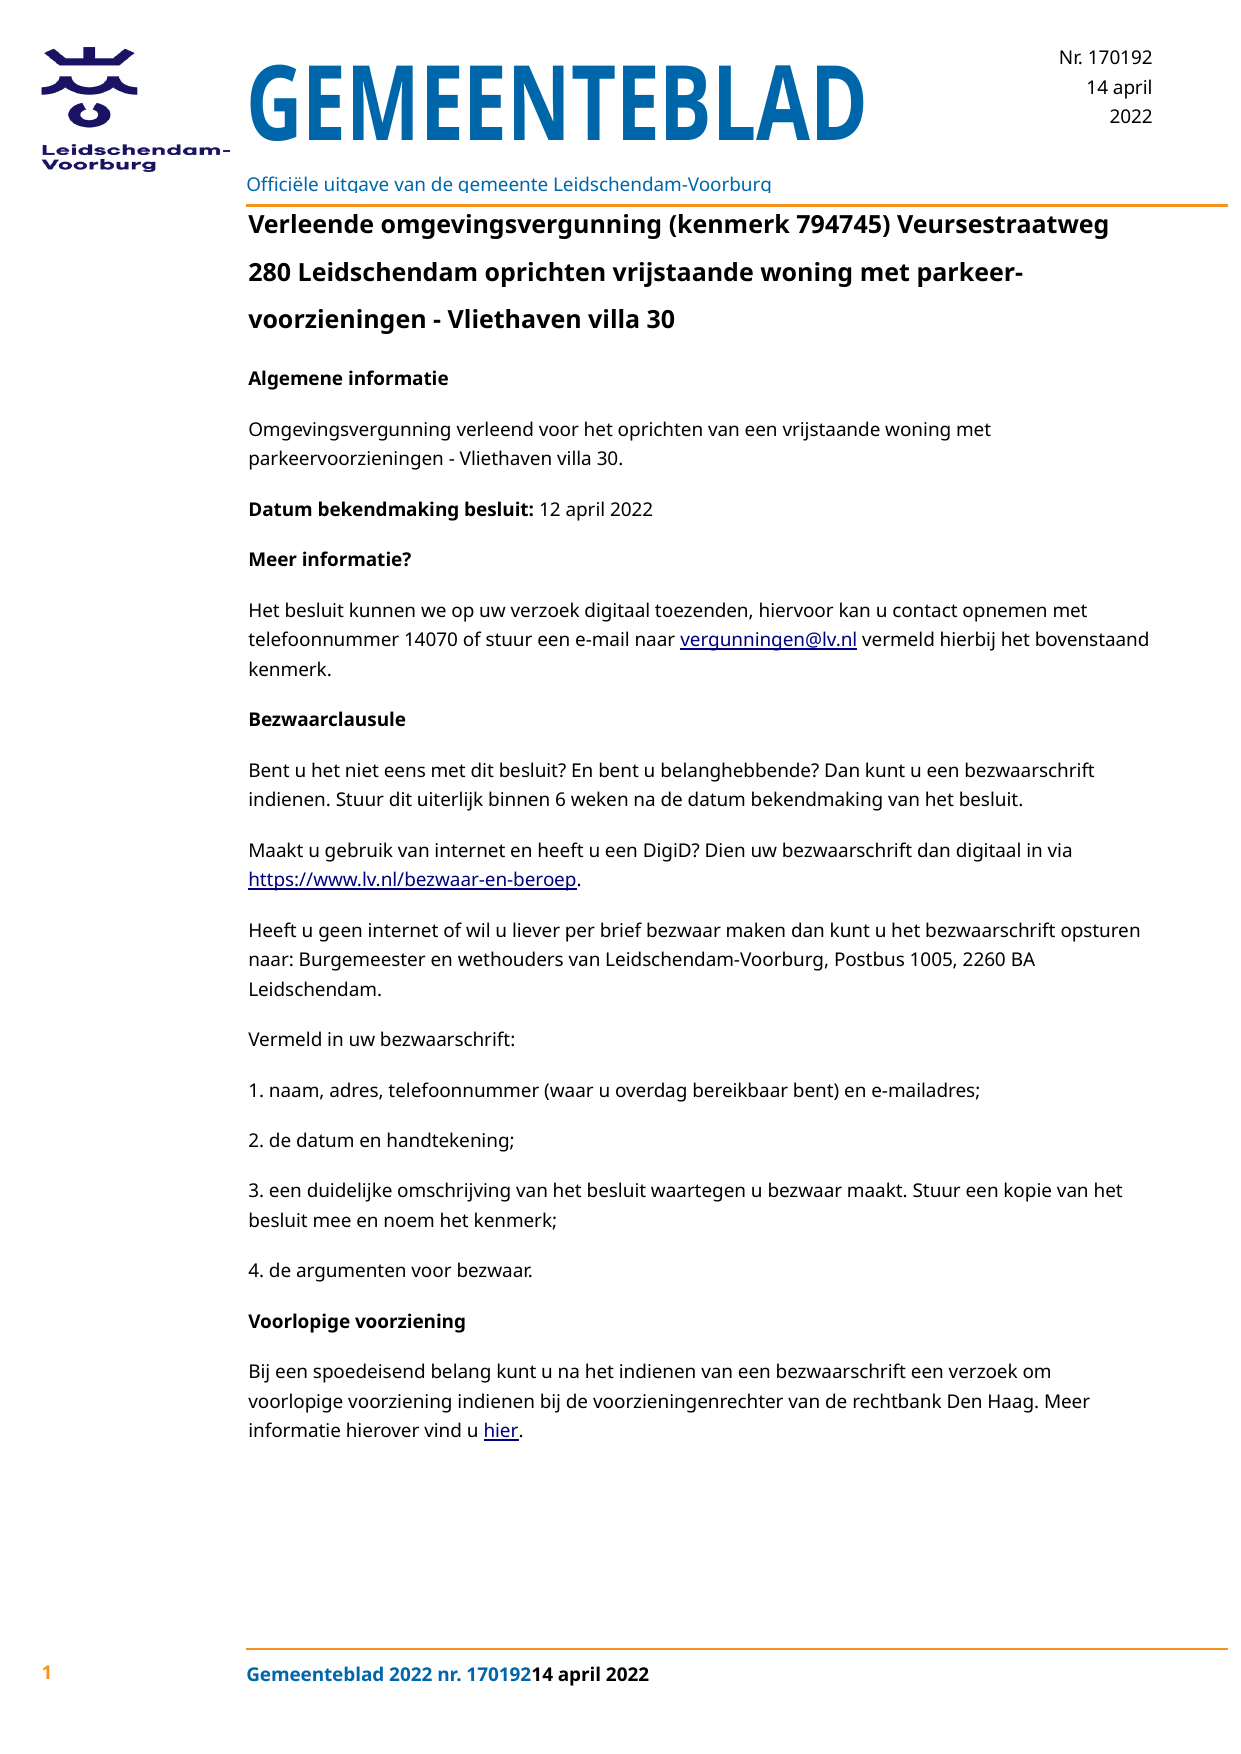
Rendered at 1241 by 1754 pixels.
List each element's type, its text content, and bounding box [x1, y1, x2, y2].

text Bent u het niet eens met dit besluit? En bent u belanghebbende? Dan kunt u een bezwaarschrift indienen. Stuur dit uiterlijk binnen 6 weken na de datum bekendmaking van het besluit. [248, 757, 1152, 812]
text Meer informatie? [248, 546, 1152, 572]
text Het besluit kunnen we op uw verzoek digitaal toezenden, hiervoor kan u contact opnemen met telefoonnummer 14070 of stuur een e-mail naar vergunningen@lv.nl vermeld hierbij het bovenstaand kenmerk. [248, 597, 1152, 682]
text 2. de datum en handtekening; [248, 1127, 1152, 1153]
text Datum bekendmaking besluit: 12 april 2022 [248, 496, 1152, 522]
text Bezwaarclausule [248, 706, 1152, 732]
text Verleende omgevingsvergunning (kenmerk 794745) Veursestraatweg 280 Leidschendam oprichten vrijstaande woning met parkeer-voorzieningen - Vliethaven villa 30 [248, 207, 1152, 336]
text Vermeld in uw bezwaarschrift: [248, 1026, 1152, 1052]
picture [41, 47, 231, 172]
text Voorlopige voorziening [248, 1308, 1152, 1334]
text Omgevingsvergunning verleend voor het oprichten van een vrijstaande woning met parkeervoorzieningen - Vliethaven villa 30. [248, 416, 1152, 471]
text Bij een spoedeisend belang kunt u na het indienen van een bezwaarschrift een verzoek om voorlopige voorziening indienen bij de voorzieningenrechter van de rechtbank Den Haag. Meer informatie hierover vind u hier. [248, 1358, 1152, 1443]
text Maakt u gebruik van internet en heeft u een DigiD? Dien uw bezwaarschrift dan digitaal in via https://www.lv.nl/bezwaar-en-beroep. [248, 837, 1152, 892]
text 1. naam, adres, telefoonnummer (waar u overdag bereikbaar bent) en e-mailadres; [248, 1077, 1152, 1102]
text Algemene informatie [248, 366, 1152, 391]
text Heeft u geen internet of wil u liever per brief bezwaar maken dan kunt u het bezwaarschrift opsturen naar: Burgemeester en wethouders van Leidschendam-Voorburg, Postbus 1005, 2260 BA Leidschendam. [248, 917, 1152, 1002]
text 3. een duidelijke omschrijving van het besluit waartegen u bezwaar maakt. Stuur een kopie van het besluit mee en noem het kenmerk; [248, 1178, 1152, 1233]
text 4. de argumenten voor bezwaar. [248, 1258, 1152, 1283]
